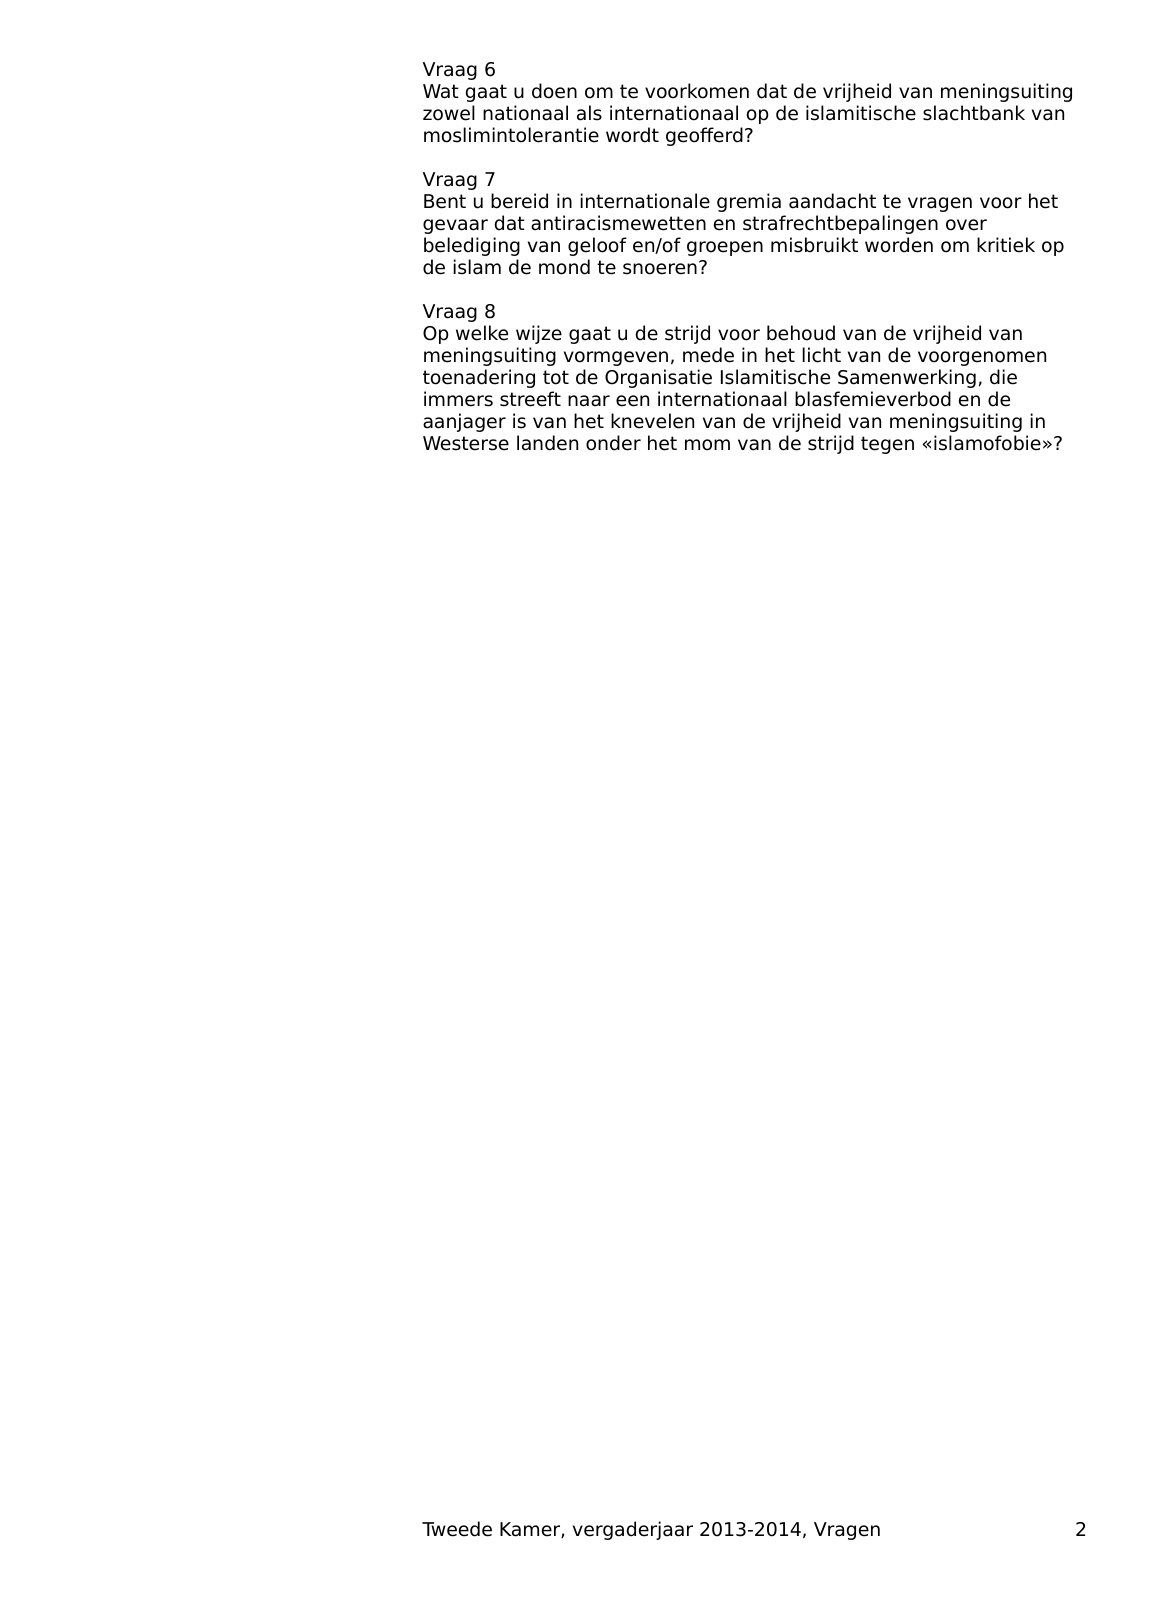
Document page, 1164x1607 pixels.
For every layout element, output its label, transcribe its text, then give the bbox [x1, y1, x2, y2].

text Vraag 8 [422, 301, 1087, 323]
text Vraag 7 [422, 169, 1087, 191]
text Bent u bereid in internationale gremia aandacht te vragen voor het gevaar dat antiracismewetten en strafrechtbepalingen over belediging van geloof en/of groepen misbruikt worden om kritiek op de islam de mond te snoeren? [422, 191, 1087, 279]
text Vraag 6 [422, 59, 1087, 81]
text Op welke wijze gaat u de strijd voor behoud van de vrijheid van meningsuiting vormgeven, mede in het licht van de voorgenomen toenadering tot de Organisatie Islamitische Samenwerking, die immers streeft naar een internationaal blasfemieverbod en de aanjager is van het knevelen van de vrijheid van meningsuiting in Westerse landen onder het mom van de strijd tegen «islamofobie»? [422, 323, 1087, 455]
text Wat gaat u doen om te voorkomen dat de vrijheid van meningsuiting zowel nationaal als internationaal op de islamitische slachtbank van moslimintolerantie wordt geofferd? [422, 81, 1087, 147]
